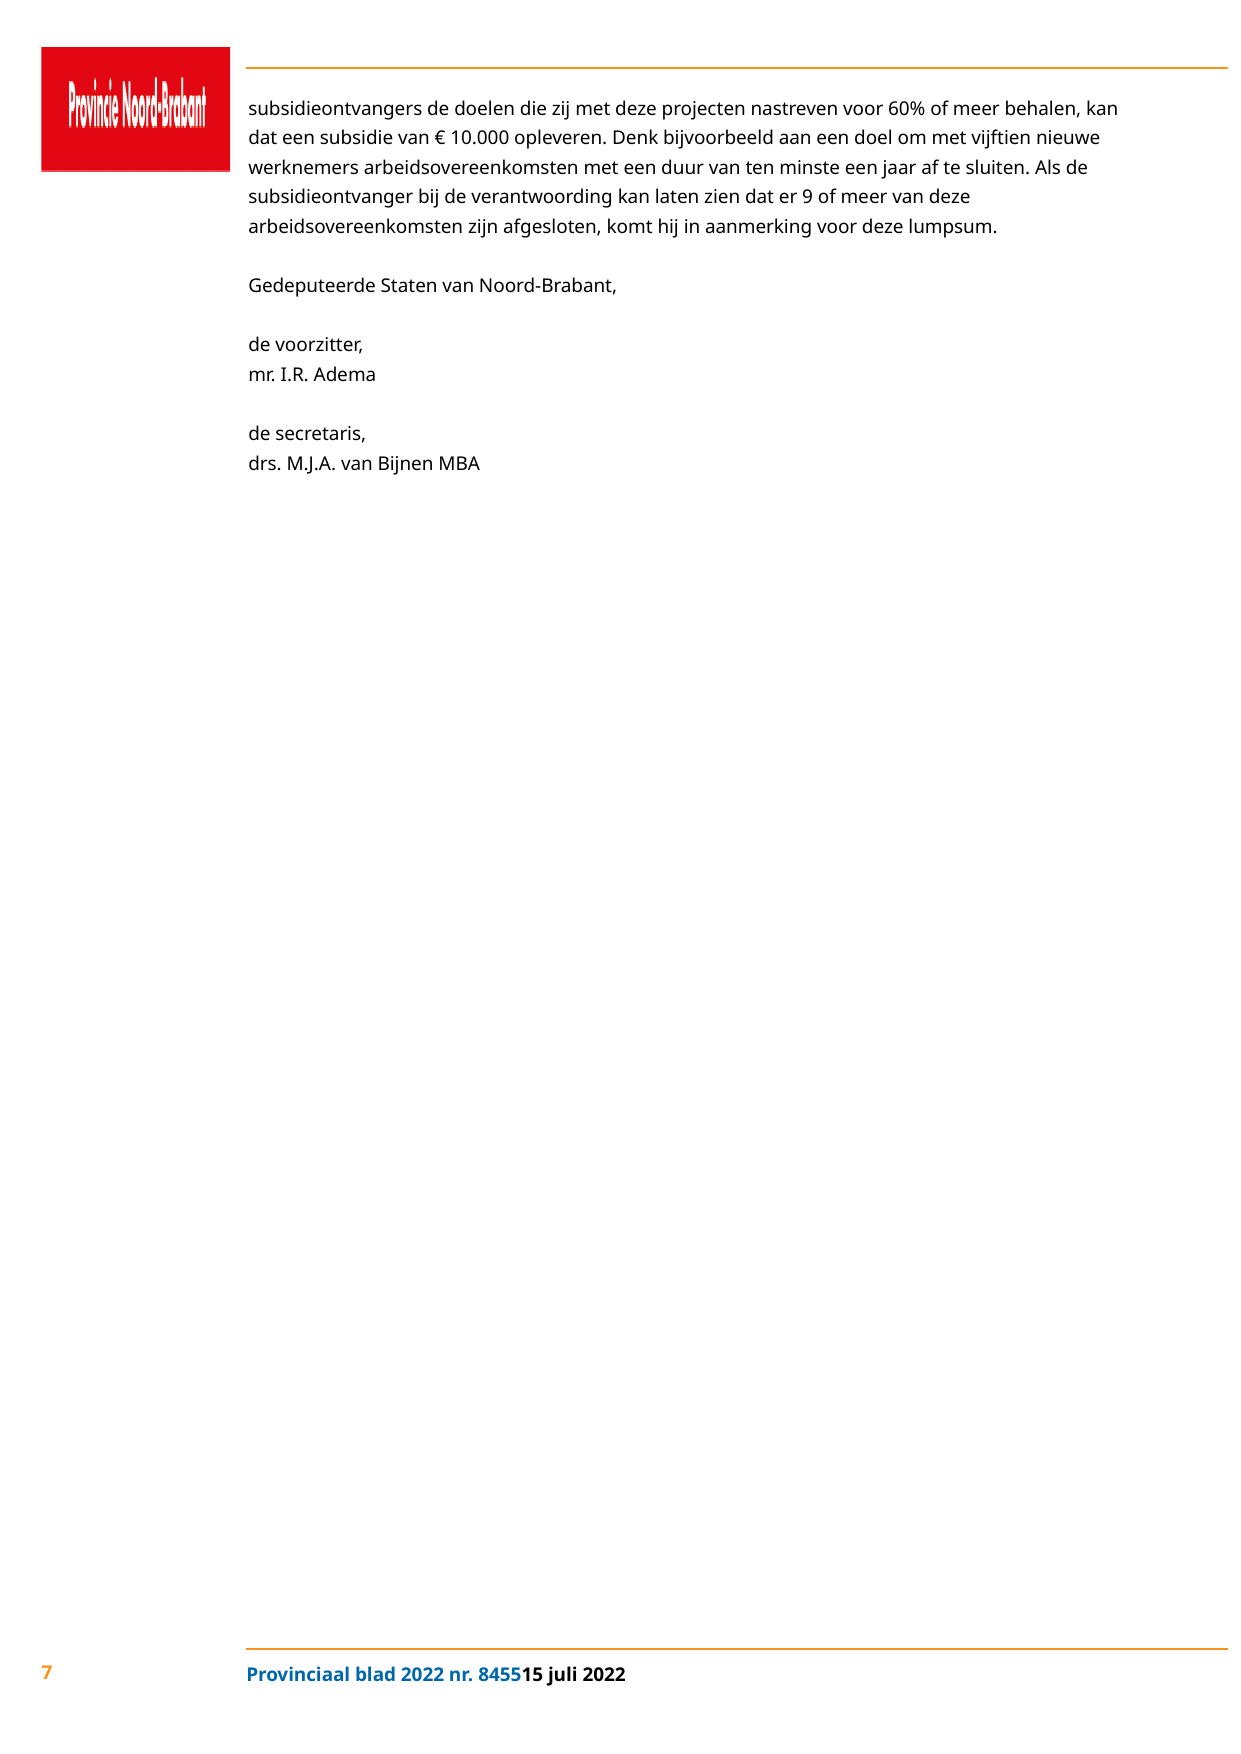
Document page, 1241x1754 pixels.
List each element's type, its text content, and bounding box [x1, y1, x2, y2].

picture [41, 47, 231, 172]
text drs. M.J.A. van Bijnen MBA [248, 450, 1152, 476]
text mr. I.R. Adema [248, 361, 1152, 387]
text Gedeputeerde Staten van Noord-Brabant, [248, 272, 1152, 298]
text subsidieontvangers de doelen die zij met deze projecten nastreven voor 60% of meer behalen, kan dat een subsidie van € 10.000 opleveren. Denk bijvoorbeeld aan een doel om met vijftien nieuwe werknemers arbeidsovereenkomsten met een duur van ten minste een jaar af te sluiten. Als de subsidieontvanger bij de verantwoording kan laten zien dat er 9 of meer van deze arbeidsovereenkomsten zijn afgesloten, komt hij in aanmerking voor deze lumpsum. [248, 95, 1152, 239]
text de voorzitter, [248, 331, 1152, 357]
text de secretaris, [248, 420, 1152, 446]
